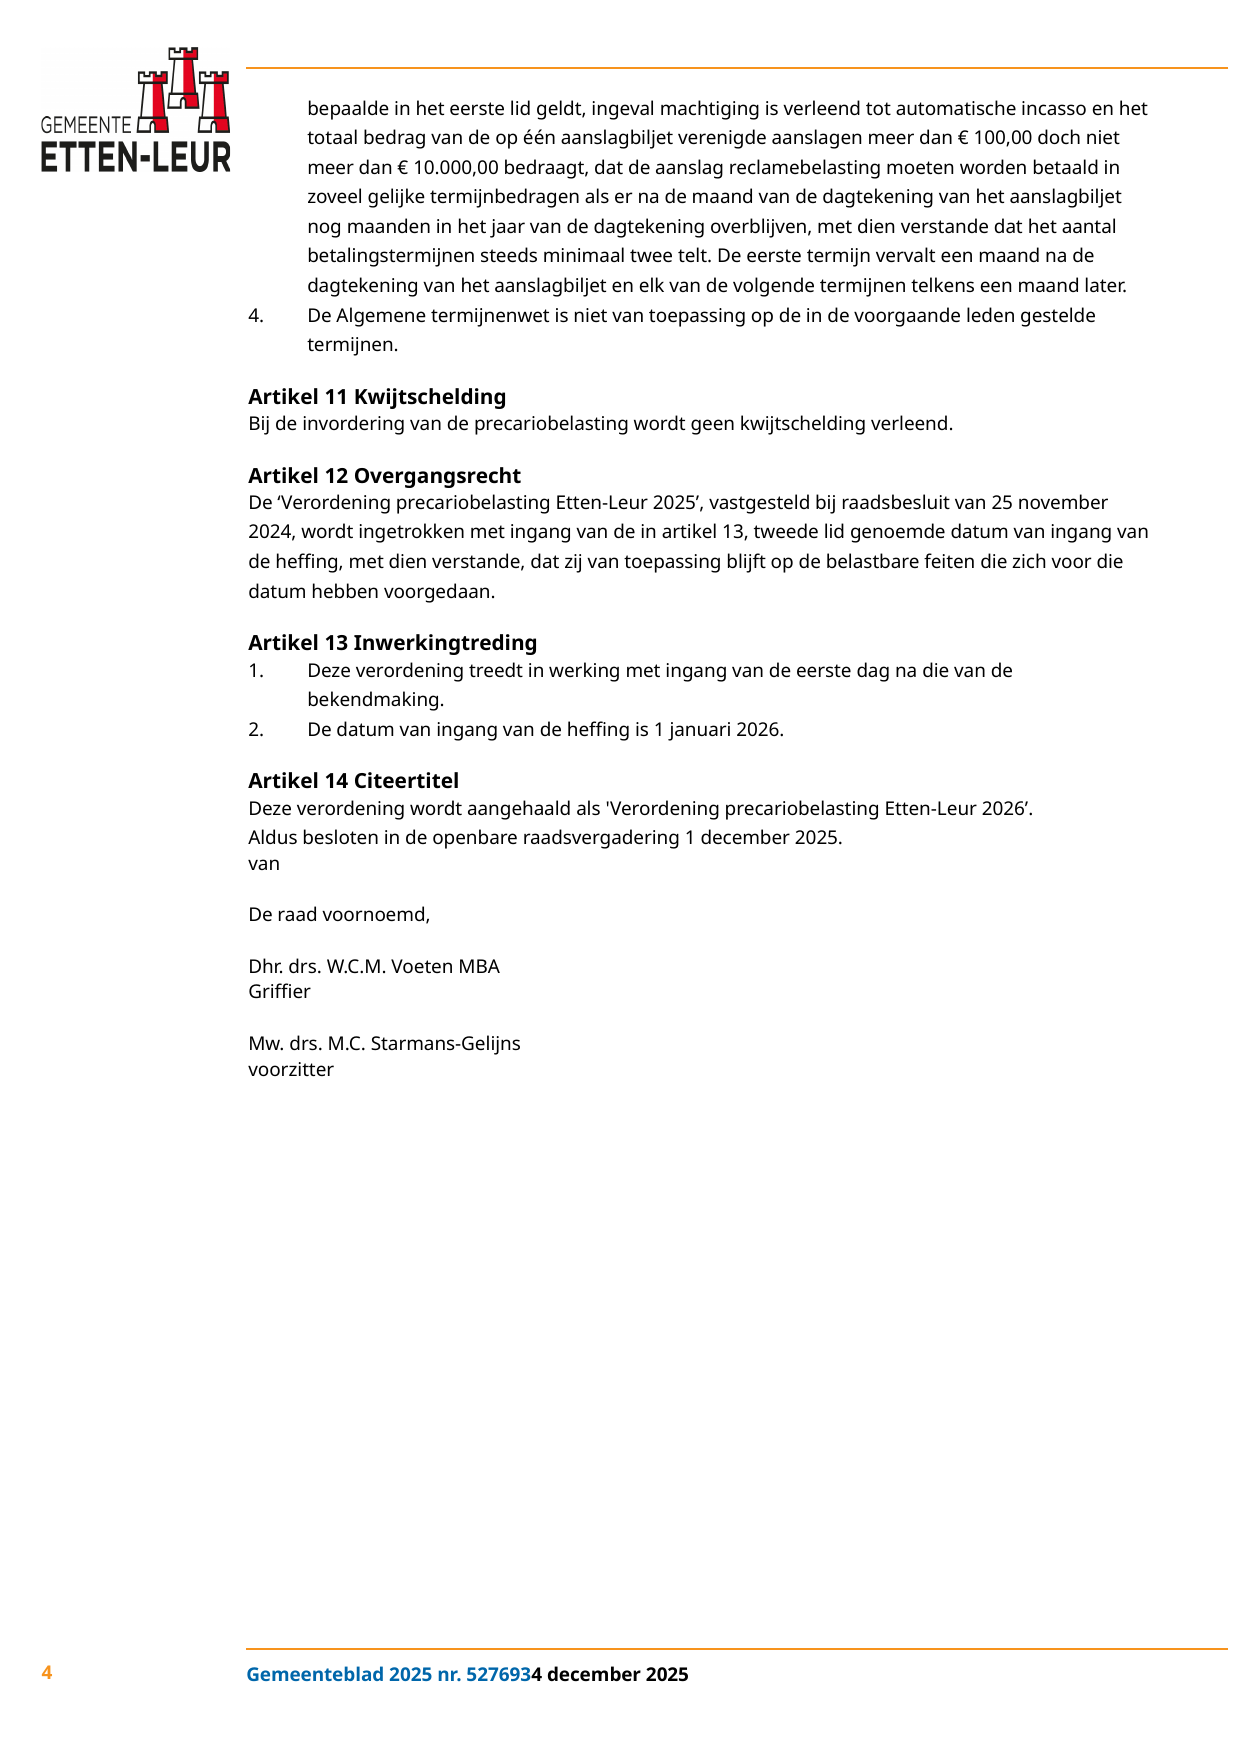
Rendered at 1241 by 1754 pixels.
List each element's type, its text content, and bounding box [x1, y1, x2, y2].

text De raad voornoemd, [248, 902, 1152, 927]
text Dhr. drs. W.C.M. Voeten MBA [248, 953, 1152, 979]
list De datum van ingang van de heffing is 1 januari 2026. [248, 716, 1152, 742]
text De ‘Verordening precariobelasting Etten-Leur 2025’, vastgesteld bij raadsbesluit van 25 november 2024, wordt ingetrokken met ingang van de in artikel 13, tweede lid genoemde datum van ingang van de heffing, met dien verstande, dat zij van toepassing blijft op de belastbare feiten die zich voor die datum hebben voorgedaan. [248, 489, 1152, 604]
text Artikel 13 Inwerkingtreding [248, 628, 1152, 657]
text Artikel 11 Kwijtschelding [248, 382, 1152, 410]
list Deze verordening treedt in werking met ingang van de eerste dag na die van de bekendmaking. [248, 657, 1152, 712]
picture [41, 47, 231, 172]
text Artikel 12 Overgangsrecht [248, 461, 1152, 489]
text voorzitter [248, 1056, 1152, 1082]
text Artikel 14 Citeertitel [248, 766, 1152, 795]
text Deze verordening wordt aangehaald als 'Verordening precariobelasting Etten-Leur 2026’. [248, 795, 1152, 821]
text Griffier [248, 979, 1152, 1004]
list bepaalde in het eerste lid geldt, ingeval machtiging is verleend tot automatische incasso en het totaal bedrag van de op één aanslagbiljet verenigde aanslagen meer dan € 100,00 doch niet meer dan € 10.000,00 bedraagt, dat de aanslag reclamebelasting moeten worden betaald in zoveel gelijke termijnbedragen als er na de maand van de dagtekening van het aanslagbiljet nog maanden in het jaar van de dagtekening overblijven, met dien verstande dat het aantal betalingstermijnen steeds minimaal twee telt. De eerste termijn vervalt een maand na de dagtekening van het aanslagbiljet en elk van de volgende termijnen telkens een maand later. [248, 95, 1152, 298]
text Aldus besloten in de openbare raadsvergadering 1 december 2025. [248, 824, 1152, 850]
text van [248, 850, 1152, 876]
text Bij de invordering van de precariobelasting wordt geen kwijtschelding verleend. [248, 410, 1152, 436]
text Mw. drs. M.C. Starmans-Gelijns [248, 1030, 1152, 1056]
list De Algemene termijnenwet is niet van toepassing op de in de voorgaande leden gestelde termijnen. [248, 302, 1152, 357]
